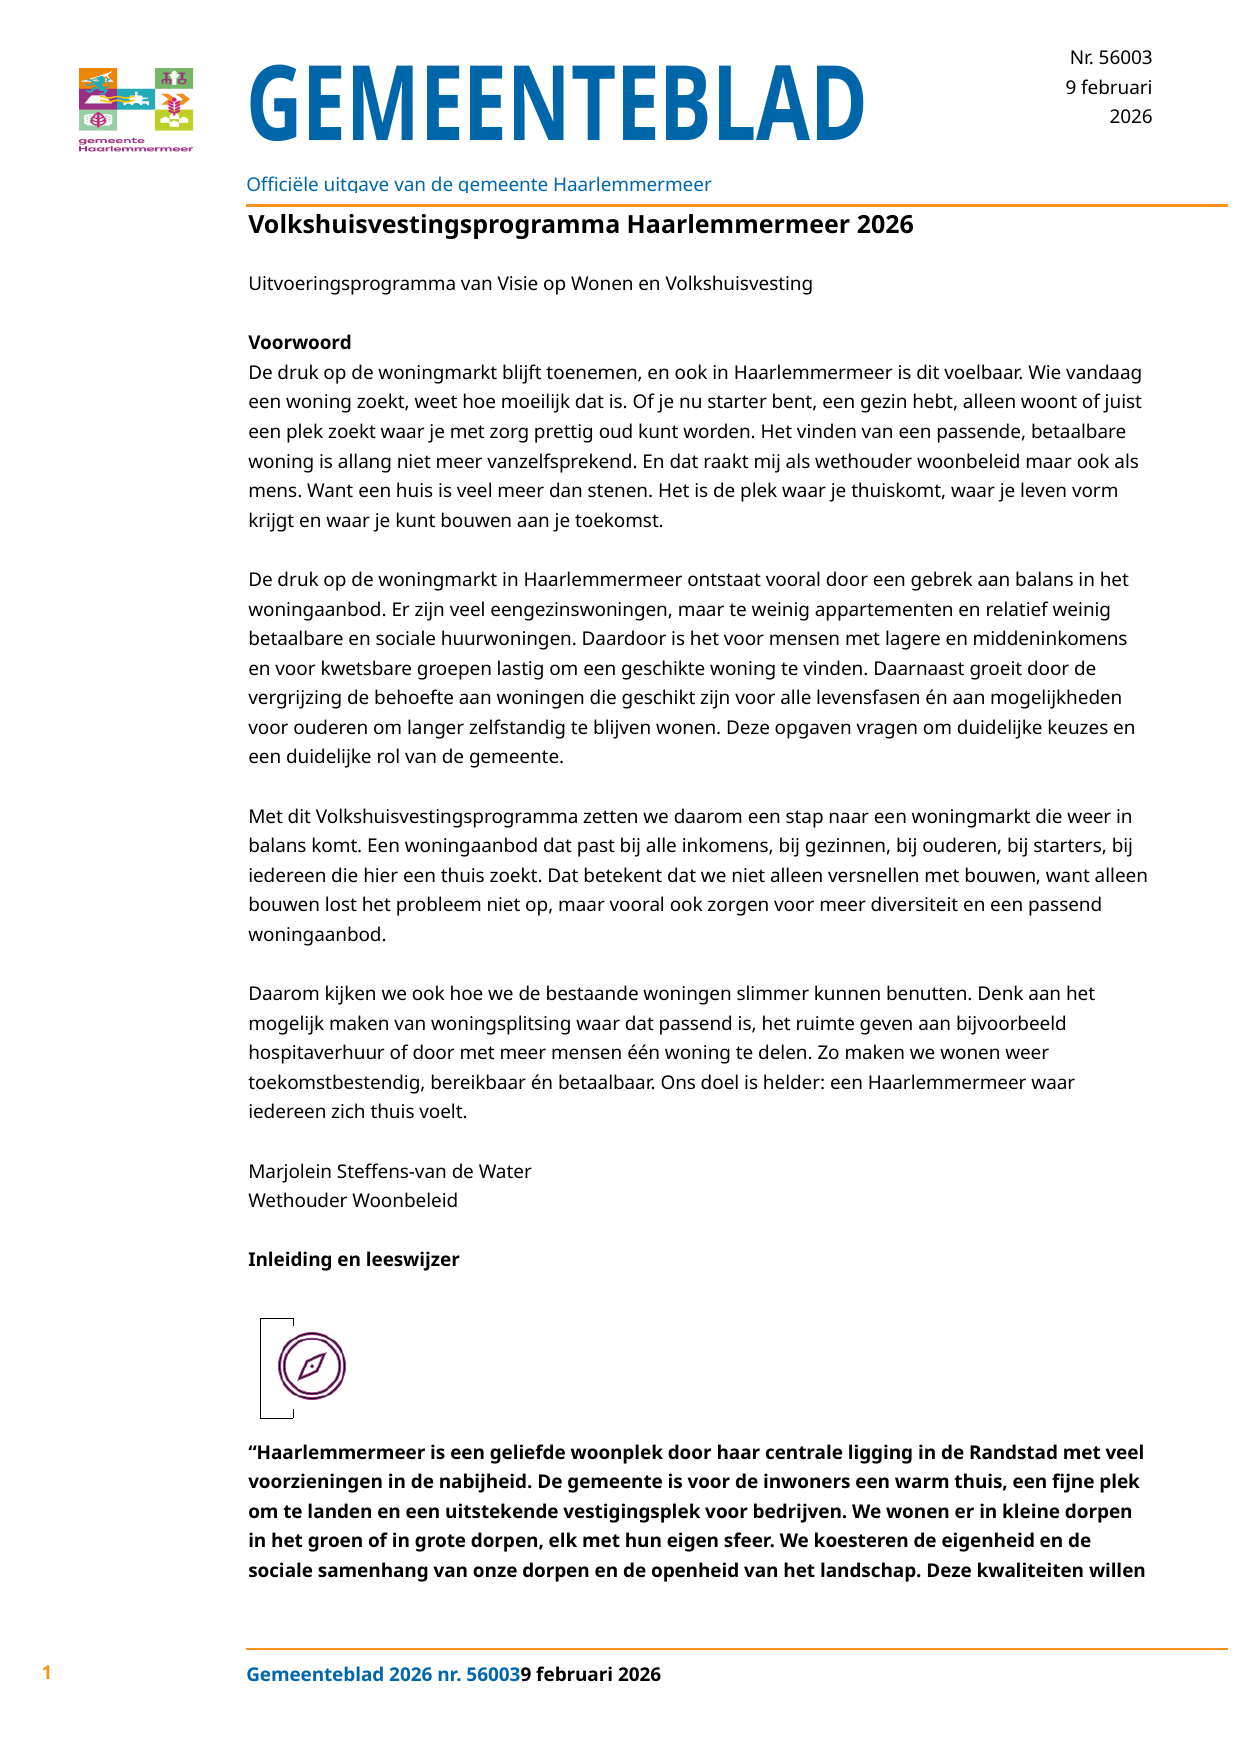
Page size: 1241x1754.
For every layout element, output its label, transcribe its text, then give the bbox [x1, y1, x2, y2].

text Voorwoord [248, 329, 1152, 355]
text Wethouder Woonbeleid [248, 1187, 1152, 1213]
text Inleiding en leeswijzer [248, 1247, 1152, 1272]
text De druk op de woningmarkt in Haarlemmermeer ontstaat vooral door een gebrek aan balans in het woningaanbod. Er zijn veel eengezinswoningen, maar te weinig appartementen en relatief weinig betaalbare en sociale huurwoningen. Daardoor is het voor mensen met lagere en middeninkomens en voor kwetsbare groepen lastig om een geschikte woning te vinden. Daarnaast groeit door de vergrijzing de behoefte aan woningen die geschikt zijn voor alle levensfasen én aan mogelijkheden voor ouderen om langer zelfstandig te blijven wonen. Deze opgaven vragen om duidelijke keuzes en een duidelijke rol van de gemeente. [248, 566, 1152, 769]
text Daarom kijken we ook hoe we de bestaande woningen slimmer kunnen benutten. Denk aan het mogelijk maken van woningsplitsing waar dat passend is, het ruimte geven aan bijvoorbeeld hospitaverhuur of door met meer mensen één woning te delen. Zo maken we wonen weer toekomstbestendig, bereikbaar én betaalbaar. Ons doel is helder: een Haarlemmermeer waar iedereen zich thuis voelt. [248, 980, 1152, 1124]
text Marjolein Steffens-van de Water [248, 1158, 1152, 1183]
picture [41, 47, 231, 172]
text De druk op de woningmarkt blijft toenemen, en ook in Haarlemmermeer is dit voelbaar. Wie vandaag een woning zoekt, weet hoe moeilijk dat is. Of je nu starter bent, een gezin hebt, alleen woont of juist een plek zoekt waar je met zorg prettig oud kunt worden. Het vinden van een passende, betaalbare woning is allang niet meer vanzelfsprekend. En dat raakt mij als wethouder woonbeleid maar ook als mens. Want een huis is veel meer dan stenen. Het is de plek waar je thuiskomt, waar je leven vorm krijgt en waar je kunt bouwen aan je toekomst. [248, 359, 1152, 533]
text Volkshuisvestingsprogramma Haarlemmermeer 2026 [248, 207, 1152, 241]
text “Haarlemmermeer is een geliefde woonplek door haar centrale ligging in de Randstad met veel voorzieningen in de nabijheid. De gemeente is voor de inwoners een warm thuis, een fijne plek om te landen en een uitstekende vestigingsplek voor bedrijven. We wonen er in kleine dorpen in het groen of in grote dorpen, elk met hun eigen sfeer. We koesteren de eigenheid en de sociale samenhang van onze dorpen en de openheid van het landschap. Deze kwaliteiten willen [248, 1439, 1152, 1583]
text Uitvoeringsprogramma van Visie op Wonen en Volkshuisvesting [248, 270, 1152, 296]
text Met dit Volkshuisvestingsprogramma zetten we daarom een stap naar een woningmarkt die weer in balans komt. Een woningaanbod dat past bij alle inkomens, bij gezinnen, bij ouderen, bij starters, bij iedereen die hier een thuis zoekt. Dat betekent dat we niet alleen versnellen met bouwen, want alleen bouwen lost het probleem niet op, maar vooral ook zorgen voor meer diversiteit en een passend woningaanbod. [248, 803, 1152, 947]
picture [268, 1326, 358, 1409]
